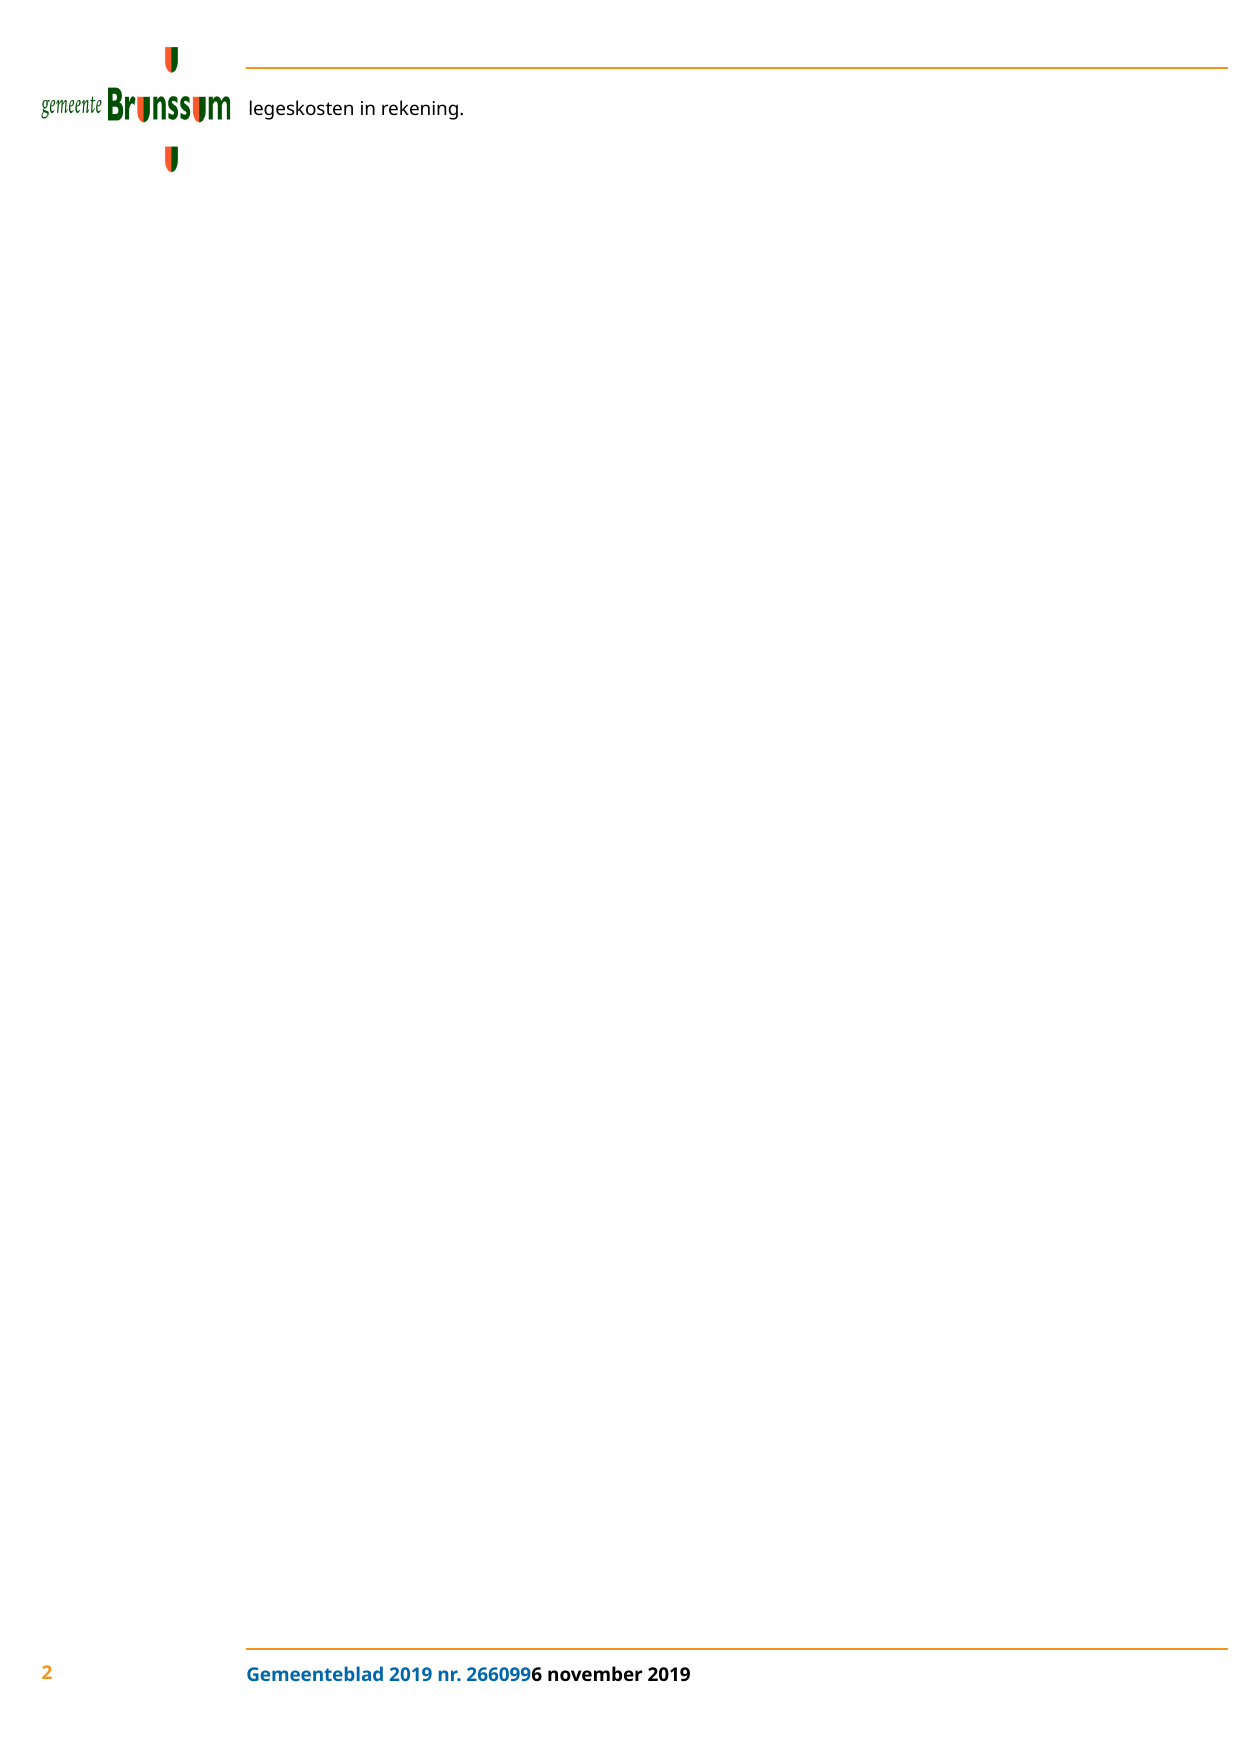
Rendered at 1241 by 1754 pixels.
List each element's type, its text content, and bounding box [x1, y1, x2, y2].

text legeskosten in rekening. [248, 95, 1152, 121]
picture [41, 47, 231, 172]
